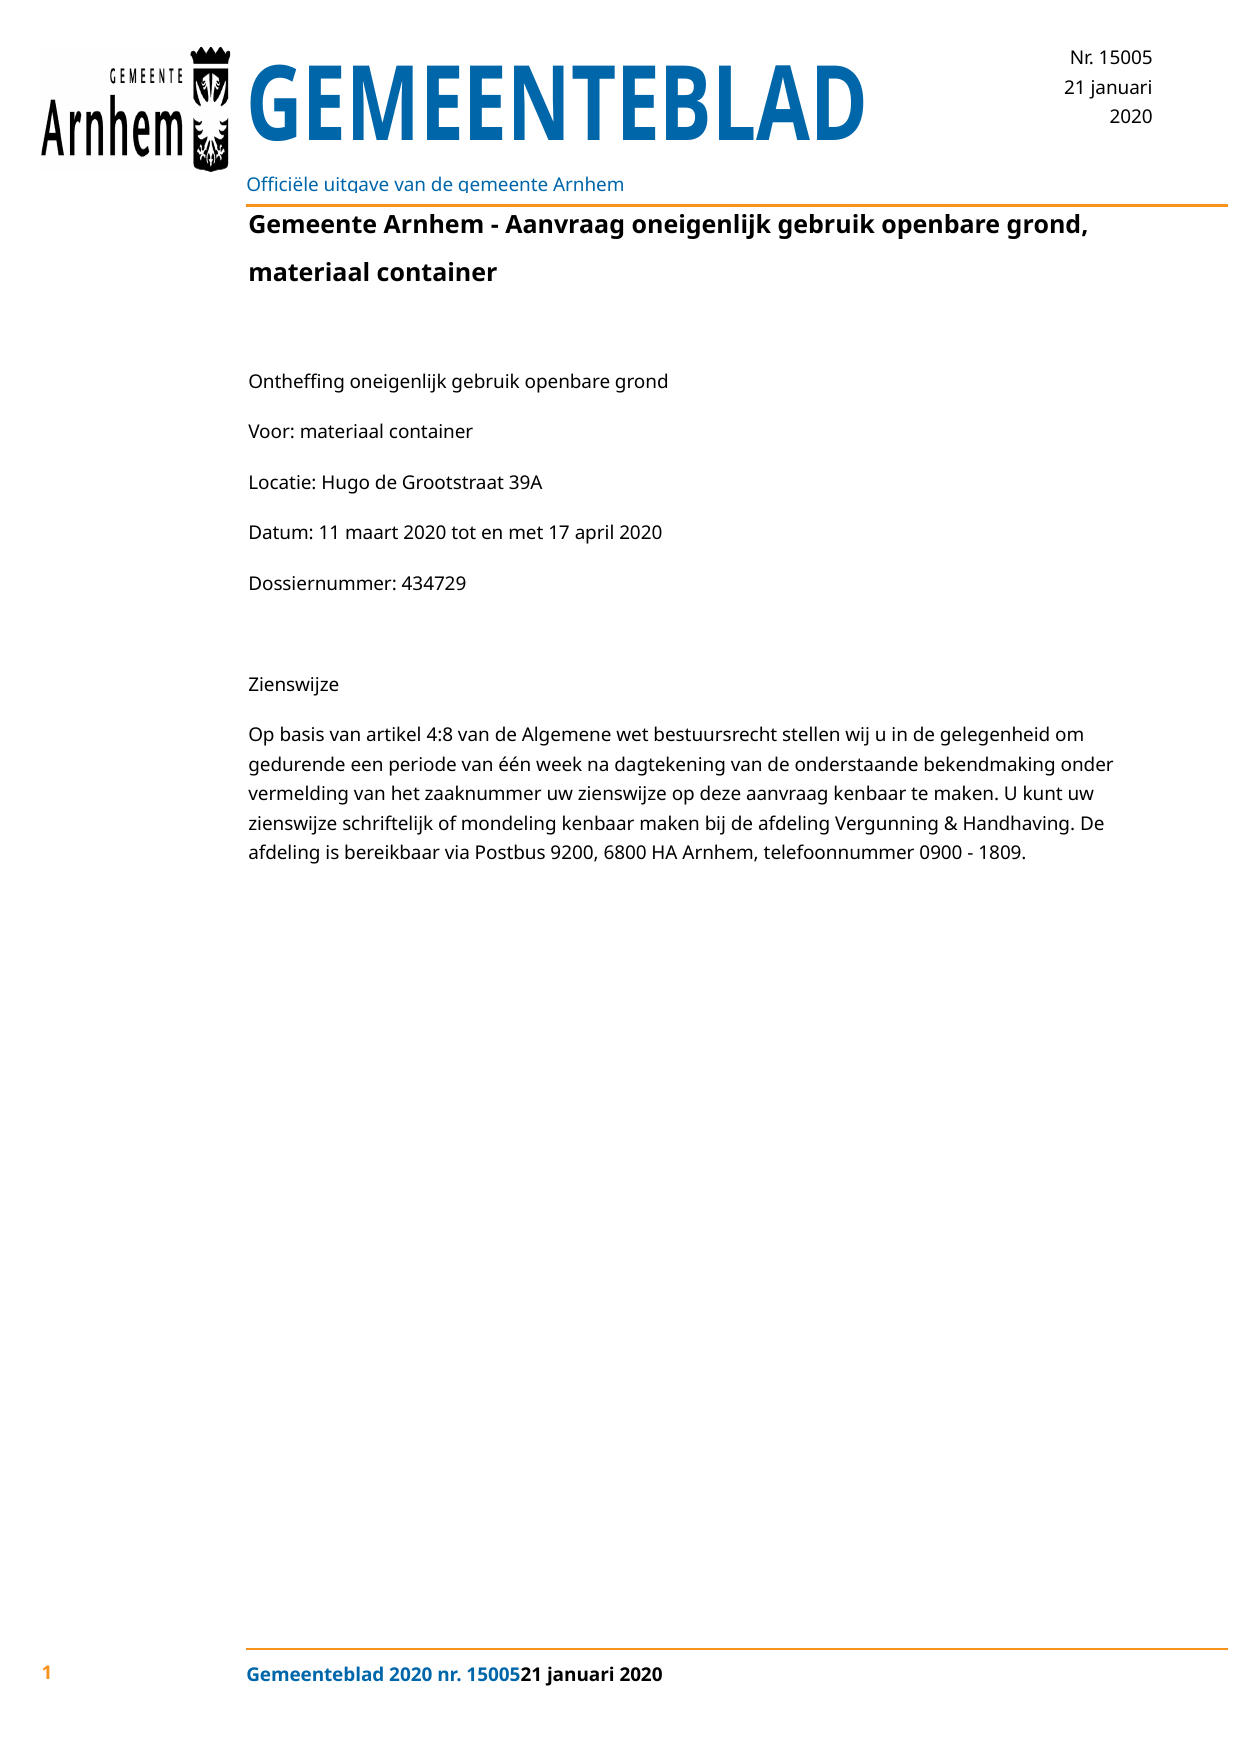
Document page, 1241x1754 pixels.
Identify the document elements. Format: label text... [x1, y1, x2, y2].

text Dossiernummer: 434729 [248, 570, 1152, 596]
text Ontheffing oneigenlijk gebruik openbare grond [248, 368, 1152, 394]
text Zienswijze [248, 671, 1152, 697]
picture [41, 47, 231, 172]
text Locatie: Hugo de Grootstraat 39A [248, 469, 1152, 495]
text Gemeente Arnhem - Aanvraag oneigenlijk gebruik openbare grond, materiaal container [248, 207, 1152, 288]
text Datum: 11 maart 2020 tot en met 17 april 2020 [248, 519, 1152, 545]
text Op basis van artikel 4:8 van de Algemene wet bestuursrecht stellen wij u in de gelegenheid om gedurende een periode van één week na dagtekening van de onderstaande bekendmaking onder vermelding van het zaaknummer uw zienswijze op deze aanvraag kenbaar te maken. U kunt uw zienswijze schriftelijk of mondeling kenbaar maken bij de afdeling Vergunning & Handhaving. De afdeling is bereikbaar via Postbus 9200, 6800 HA Arnhem, telefoonnummer 0900 - 1809. [248, 721, 1152, 865]
text Voor: materiaal container [248, 419, 1152, 444]
